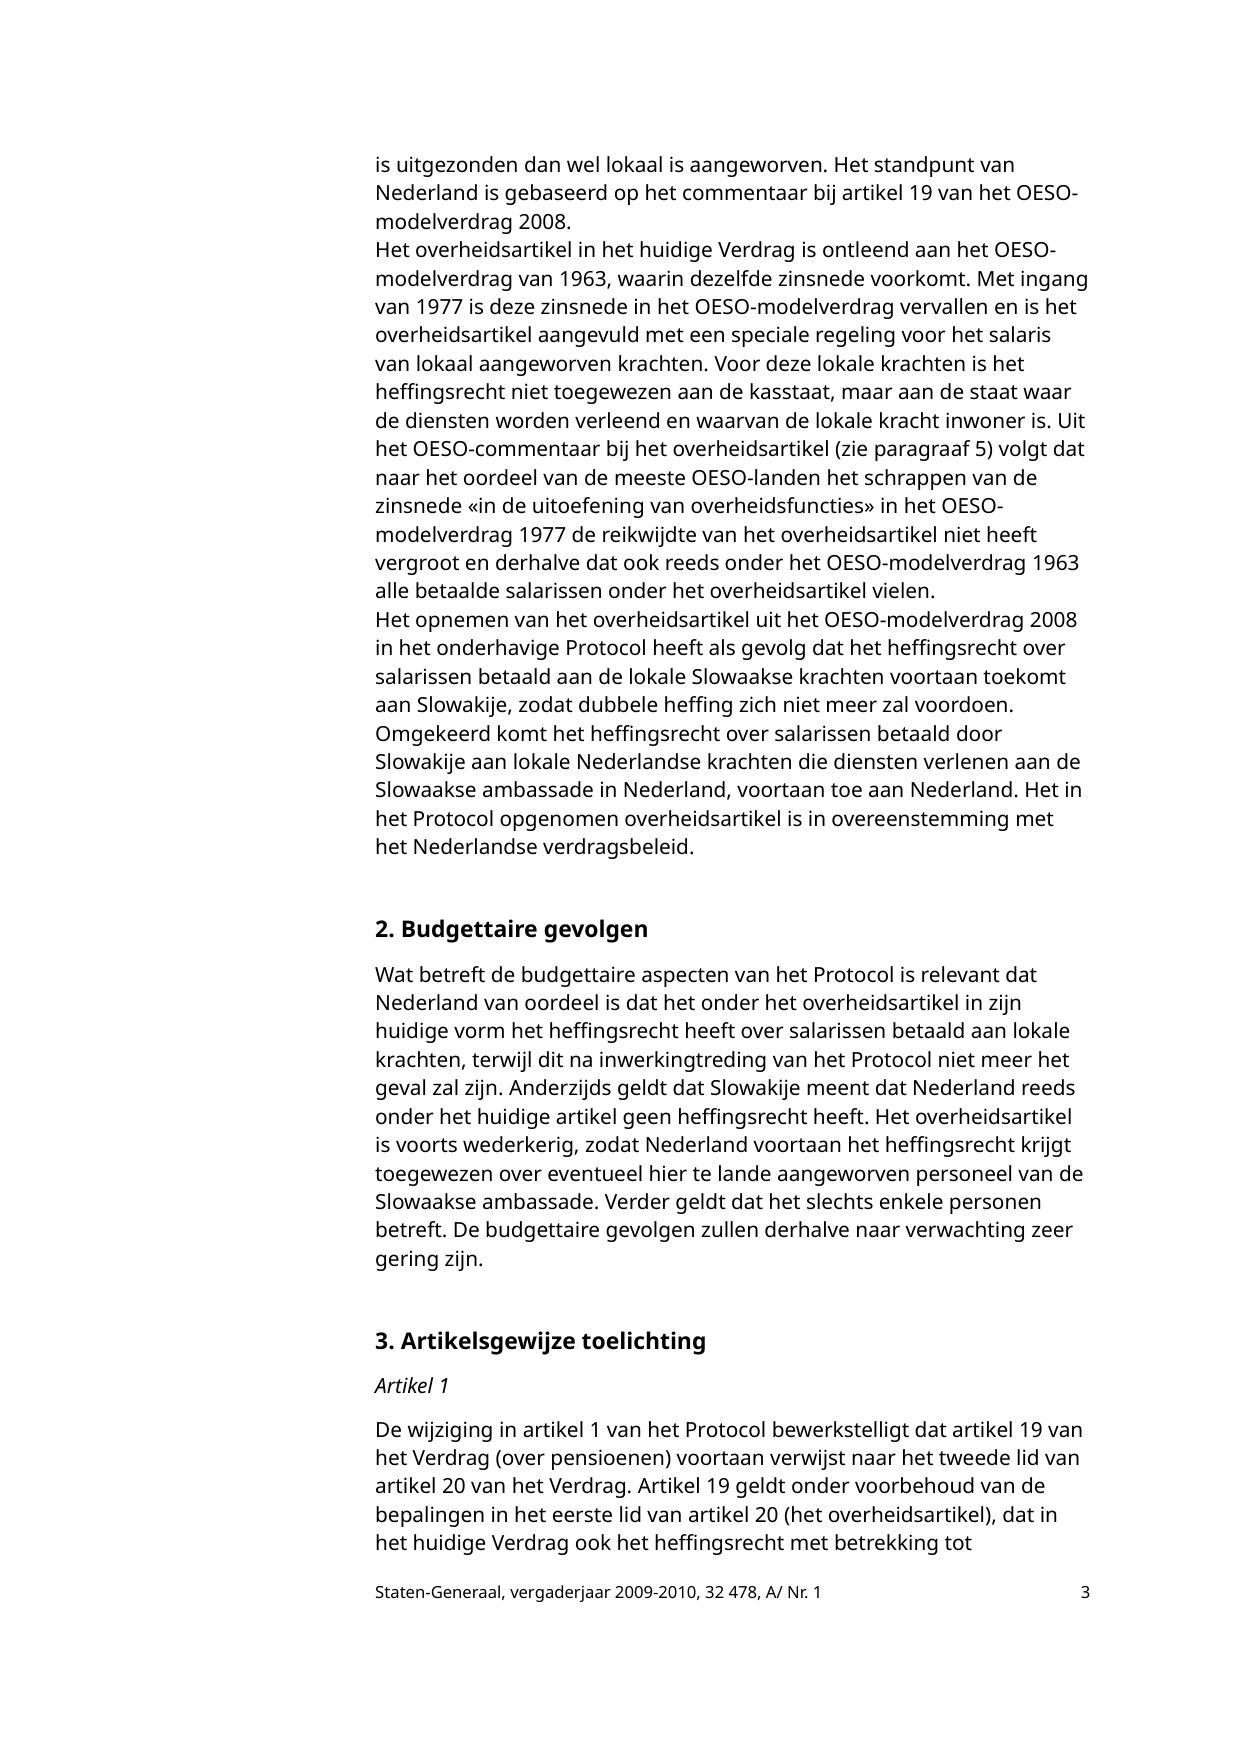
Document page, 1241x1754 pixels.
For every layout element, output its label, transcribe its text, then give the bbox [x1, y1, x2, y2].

text De wijziging in artikel 1 van het Protocol bewerkstelligt dat artikel 19 van het Verdrag (over pensioenen) voortaan verwijst naar het tweede lid van artikel 20 van het Verdrag. Artikel 19 geldt onder voorbehoud van de bepalingen in het eerste lid van artikel 20 (het overheidsartikel), dat in het huidige Verdrag ook het heffingsrecht met betrekking tot [375, 1415, 1090, 1557]
subtitle 2. Budgettaire gevolgen [375, 913, 1090, 945]
text Het overheidsartikel in het huidige Verdrag is ontleend aan het OESO-modelverdrag van 1963, waarin dezelfde zinsnede voorkomt. Met ingang van 1977 is deze zinsnede in het OESO-modelverdrag vervallen en is het overheidsartikel aangevuld met een speciale regeling voor het salaris van lokaal aangeworven krachten. Voor deze lokale krachten is het heffingsrecht niet toegewezen aan de kasstaat, maar aan de staat waar de diensten worden verleend en waarvan de lokale kracht inwoner is. Uit het OESO-commentaar bij het overheidsartikel (zie paragraaf 5) volgt dat naar het oordeel van de meeste OESO-landen het schrappen van de zinsnede «in de uitoefening van overheidsfuncties» in het OESO-modelverdrag 1977 de reikwijdte van het overheidsartikel niet heeft vergroot en derhalve dat ook reeds onder het OESO-modelverdrag 1963 alle betaalde salarissen onder het overheidsartikel vielen. [375, 235, 1090, 605]
subtitle 3. Artikelsgewijze toelichting [375, 1325, 1090, 1356]
text is uitgezonden dan wel lokaal is aangeworven. Het standpunt van Nederland is gebaseerd op het commentaar bij artikel 19 van het OESO-modelverdrag 2008. [375, 150, 1090, 235]
text Wat betreft de budgettaire aspecten van het Protocol is relevant dat Nederland van oordeel is dat het onder het overheidsartikel in zijn huidige vorm het heffingsrecht heeft over salarissen betaald aan lokale krachten, terwijl dit na inwerkingtreding van het Protocol niet meer het geval zal zijn. Anderzijds geldt dat Slowakije meent dat Nederland reeds onder het huidige artikel geen heffingsrecht heeft. Het overheidsartikel is voorts wederkerig, zodat Nederland voortaan het heffingsrecht krijgt toegewezen over eventueel hier te lande aangeworven personeel van de Slowaakse ambassade. Verder geldt dat het slechts enkele personen betreft. De budgettaire gevolgen zullen derhalve naar verwachting zeer gering zijn. [375, 960, 1090, 1272]
text Artikel 1 [375, 1371, 1090, 1400]
text Het opnemen van het overheidsartikel uit het OESO-modelverdrag 2008 in het onderhavige Protocol heeft als gevolg dat het heffingsrecht over salarissen betaald aan de lokale Slowaakse krachten voortaan toekomt aan Slowakije, zodat dubbele heffing zich niet meer zal voordoen. Omgekeerd komt het heffingsrecht over salarissen betaald door Slowakije aan lokale Nederlandse krachten die diensten verlenen aan de Slowaakse ambassade in Nederland, voortaan toe aan Nederland. Het in het Protocol opgenomen overheidsartikel is in overeenstemming met het Nederlandse verdragsbeleid. [375, 605, 1090, 861]
